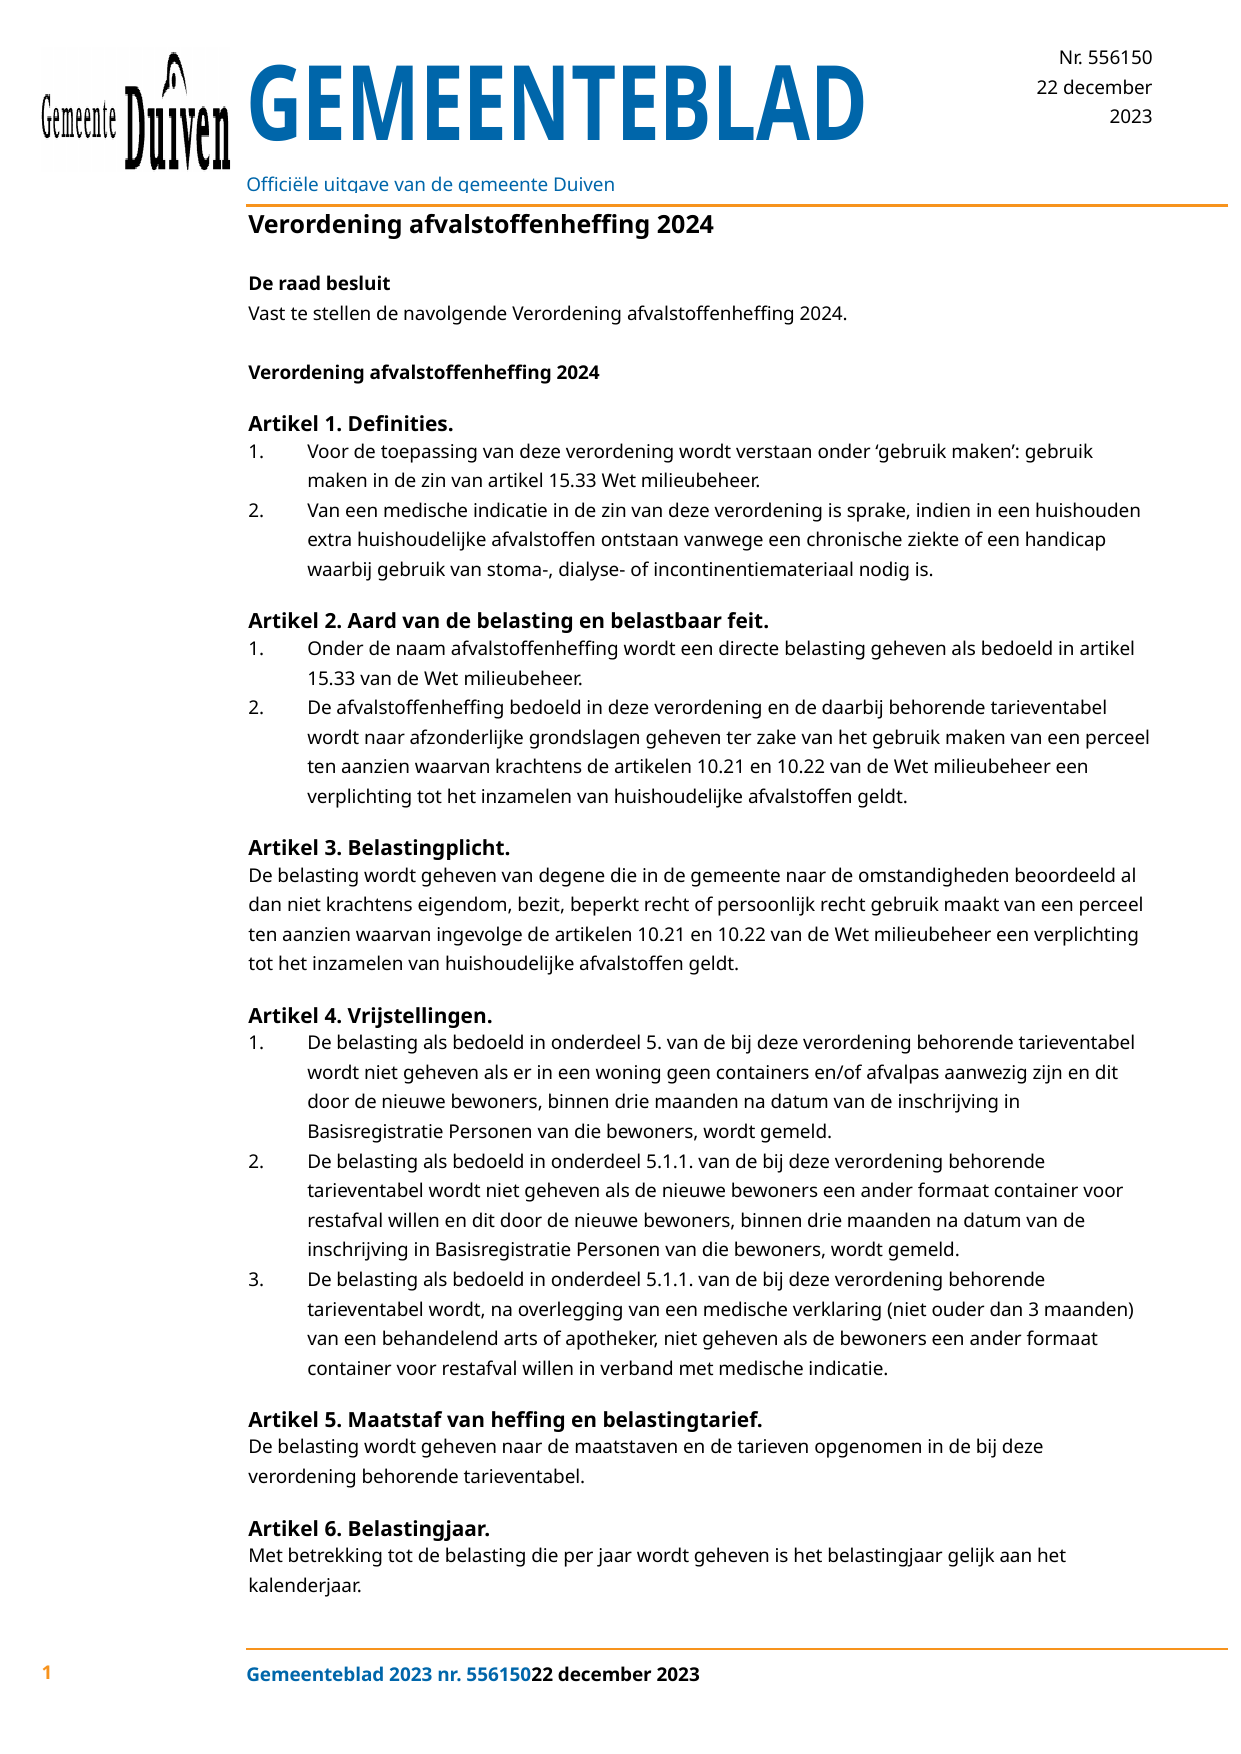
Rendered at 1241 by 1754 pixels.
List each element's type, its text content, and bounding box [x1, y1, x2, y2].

text Vast te stellen de navolgende Verordening afvalstoffenheffing 2024. [248, 300, 1152, 326]
text Artikel 3. Belastingplicht. [248, 833, 1152, 862]
text De belasting wordt geheven naar de maatstaven en de tarieven opgenomen in de bij deze verordening behorende tarieventabel. [248, 1434, 1152, 1489]
text Met betrekking tot de belasting die per jaar wordt geheven is het belastingjaar gelijk aan het kalenderjaar. [248, 1542, 1152, 1597]
picture [41, 47, 231, 172]
text Artikel 1. Definities. [248, 409, 1152, 438]
text Artikel 4. Vrijstellingen. [248, 1001, 1152, 1029]
list Van een medische indicatie in de zin van deze verordening is sprake, indien in een huishouden extra huishoudelijke afvalstoffen ontstaan vanwege een chronische ziekte of een handicap waarbij gebruik van stoma-, dialyse- of incontinentiemateriaal nodig is. [248, 497, 1152, 582]
list De belasting als bedoeld in onderdeel 5.1.1. van de bij deze verordening behorende tarieventabel wordt niet geheven als de nieuwe bewoners een ander formaat container voor restafval willen en dit door de nieuwe bewoners, binnen drie maanden na datum van de inschrijving in Basisregistratie Personen van die bewoners, wordt gemeld. [248, 1148, 1152, 1262]
list De belasting als bedoeld in onderdeel 5.1.1. van de bij deze verordening behorende tarieventabel wordt, na overlegging van een medische verklaring (niet ouder dan 3 maanden) van een behandelend arts of apotheker, niet geheven als de bewoners een ander formaat container voor restafval willen in verband met medische indicatie. [248, 1266, 1152, 1381]
text ‎Verordening afvalstoffenheffing 2024 [248, 207, 1152, 241]
text Verordening afvalstoffenheffing 2024 [248, 359, 1152, 385]
text De belasting wordt geheven van degene die in de gemeente naar de omstandigheden beoordeeld al dan niet krachtens eigendom, bezit, beperkt recht of persoonlijk recht gebruik maakt van een perceel ten aanzien waarvan ingevolge de artikelen 10.21 en 10.22 van de Wet milieubeheer een verplichting tot het inzamelen van huishoudelijke afvalstoffen geldt. [248, 862, 1152, 976]
list Voor de toepassing van deze verordening wordt verstaan onder ‘gebruik maken’: gebruik maken in de zin van artikel 15.33 Wet milieubeheer. [248, 438, 1152, 493]
list De afvalstoffenheffing bedoeld in deze verordening en de daarbij behorende tarieventabel wordt naar afzonderlijke grondslagen geheven ter zake van het gebruik maken van een perceel ten aanzien waarvan krachtens de artikelen 10.21 en 10.22 van de Wet milieubeheer een verplichting tot het inzamelen van huishoudelijke afvalstoffen geldt. [248, 694, 1152, 809]
list Onder de naam afvalstoffenheffing wordt een directe belasting geheven als bedoeld in artikel 15.33 van de Wet milieubeheer. [248, 635, 1152, 690]
text De raad besluit [248, 270, 1152, 296]
text Artikel 5. Maatstaf van heffing en belastingtarief. [248, 1405, 1152, 1434]
text Artikel 6. Belastingjaar. [248, 1514, 1152, 1542]
text Artikel 2. Aard van de belasting en belastbaar feit. [248, 607, 1152, 635]
list De belasting als bedoeld in onderdeel 5. van de bij deze verordening behorende tarieventabel wordt niet geheven als er in een woning geen containers en/of afvalpas aanwezig zijn en dit door de nieuwe bewoners, binnen drie maanden na datum van de inschrijving in Basisregistratie Personen van die bewoners, wordt gemeld. [248, 1029, 1152, 1144]
